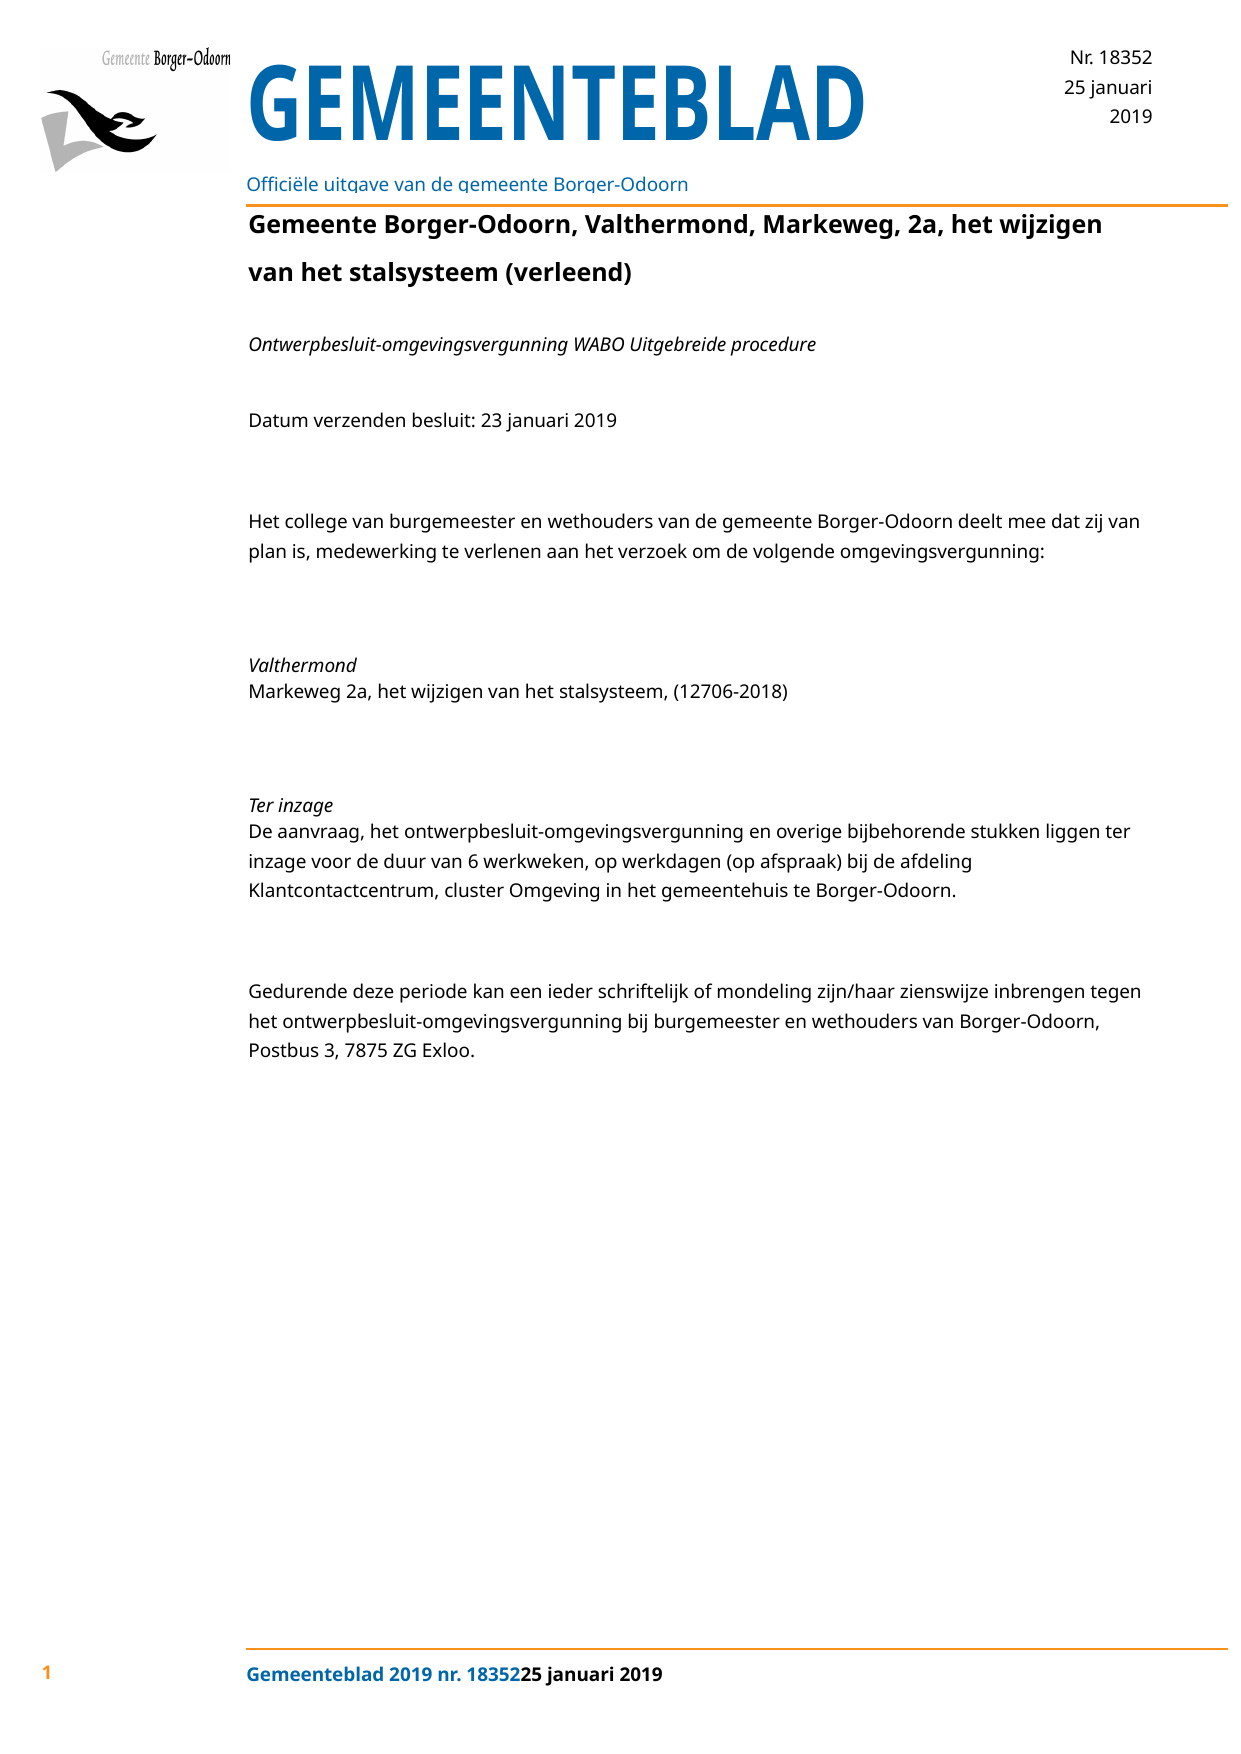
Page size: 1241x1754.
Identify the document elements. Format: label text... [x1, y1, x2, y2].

text Valthermond [248, 652, 1152, 678]
text Gedurende deze periode kan een ieder schriftelijk of mondeling zijn/haar zienswijze inbrengen tegen het ontwerpbesluit-omgevingsvergunning bij burgemeester en wethouders van Borger-Odoorn, Postbus 3, 7875 ZG Exloo. [248, 978, 1152, 1063]
text Het college van burgemeester en wethouders van de gemeente Borger-Odoorn deelt mee dat zij van plan is, medewerking te verlenen aan het verzoek om de volgende omgevingsvergunning: [248, 508, 1152, 564]
text Ter inzage [248, 792, 1152, 818]
text Ontwerpbesluit-omgevingsvergunning WABO Uitgebreide procedure [248, 331, 1152, 357]
picture [41, 47, 231, 172]
text Datum verzenden besluit: 23 januari 2019 [248, 408, 1152, 433]
text Markeweg 2a, het wijzigen van het stalsysteem, (12706-2018) [248, 678, 1152, 704]
text Gemeente Borger-Odoorn, Valthermond, Markeweg, 2a, het wijzigen van het stalsysteem (verleend) [248, 207, 1152, 288]
text De aanvraag, het ontwerpbesluit-omgevingsvergunning en overige bijbehorende stukken liggen ter inzage voor de duur van 6 werkweken, op werkdagen (op afspraak) bij de afdeling Klantcontactcentrum, cluster Omgeving in het gemeentehuis te Borger-Odoorn. [248, 818, 1152, 903]
